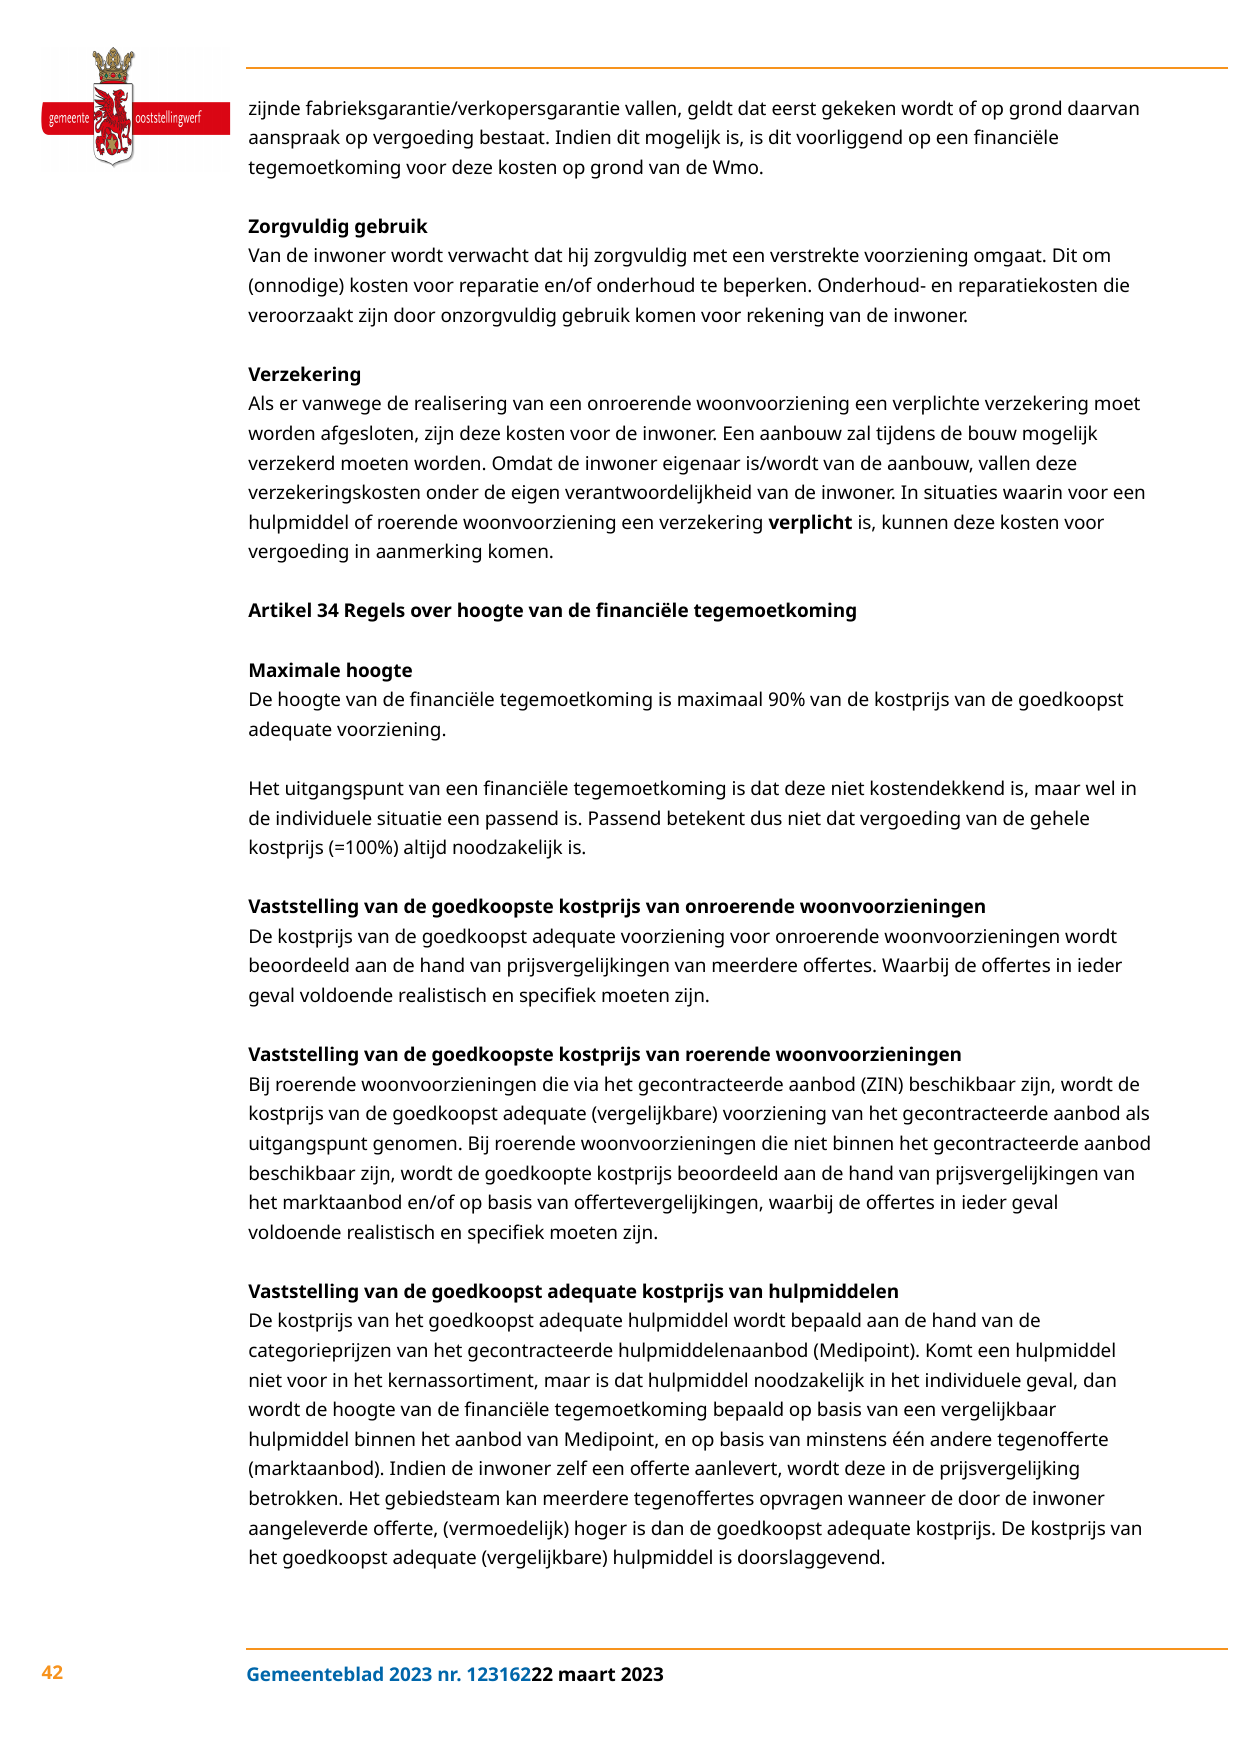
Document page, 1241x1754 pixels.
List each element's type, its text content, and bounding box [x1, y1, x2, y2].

text Zorgvuldig gebruik [248, 213, 1152, 239]
text De kostprijs van het goedkoopst adequate hulpmiddel wordt bepaald aan de hand van de categorieprijzen van het gecontracteerde hulpmiddelenaanbod (Medipoint). Komt een hulpmiddel niet voor in het kernassortiment, maar is dat hulpmiddel noodzakelijk in het individuele geval, dan wordt de hoogte van de financiële tegemoetkoming bepaald op basis van een vergelijkbaar hulpmiddel binnen het aanbod van Medipoint, en op basis van minstens één andere tegenofferte (marktaanbod). Indien de inwoner zelf een offerte aanlevert, wordt deze in de prijsvergelijking betrokken. Het gebiedsteam kan meerdere tegenoffertes opvragen wanneer de door de inwoner aangeleverde offerte, (vermoedelijk) hoger is dan de goedkoopst adequate kostprijs. De kostprijs van het goedkoopst adequate (vergelijkbare) hulpmiddel is doorslaggevend. [248, 1308, 1152, 1570]
text Het uitgangspunt van een financiële tegemoetkoming is dat deze niet kostendekkend is, maar wel in de individuele situatie een passend is. Passend betekent dus niet dat vergoeding van de gehele kostprijs (=100%) altijd noodzakelijk is. [248, 775, 1152, 860]
picture [41, 47, 231, 172]
text zijnde fabrieksgarantie/verkopersgarantie vallen, geldt dat eerst gekeken wordt of op grond daarvan aanspraak op vergoeding bestaat. Indien dit mogelijk is, is dit voorliggend op een financiële tegemoetkoming voor deze kosten op grond van de Wmo. [248, 95, 1152, 180]
text Vaststelling van de goedkoopst adequate kostprijs van hulpmiddelen [248, 1278, 1152, 1304]
text Artikel 34 Regels over hoogte van de financiële tegemoetkoming [248, 598, 1152, 623]
text Bij roerende woonvoorzieningen die via het gecontracteerde aanbod (ZIN) beschikbaar zijn, wordt de kostprijs van de goedkoopst adequate (vergelijkbare) voorziening van het gecontracteerde aanbod als uitgangspunt genomen. Bij roerende woonvoorzieningen die niet binnen het gecontracteerde aanbod beschikbaar zijn, wordt de goedkoopte kostprijs beoordeeld aan de hand van prijsvergelijkingen van het marktaanbod en/of op basis van offertevergelijkingen, waarbij de offertes in ieder geval voldoende realistisch en specifiek moeten zijn. [248, 1071, 1152, 1245]
text De kostprijs van de goedkoopst adequate voorziening voor onroerende woonvoorzieningen wordt beoordeeld aan de hand van prijsvergelijkingen van meerdere offertes. Waarbij de offertes in ieder geval voldoende realistisch en specifiek moeten zijn. [248, 923, 1152, 1008]
text Als er vanwege de realisering van een onroerende woonvoorziening een verplichte verzekering moet worden afgesloten, zijn deze kosten voor de inwoner. Een aanbouw zal tijdens de bouw mogelijk verzekerd moeten worden. Omdat de inwoner eigenaar is/wordt van de aanbouw, vallen deze verzekeringskosten onder de eigen verantwoordelijkheid van de inwoner. In situaties waarin voor een hulpmiddel of roerende woonvoorziening een verzekering verplicht is, kunnen deze kosten voor vergoeding in aanmerking komen. [248, 391, 1152, 564]
text Maximale hoogte [248, 657, 1152, 683]
text De hoogte van de financiële tegemoetkoming is maximaal 90% van de kostprijs van de goedkoopst adequate voorziening. [248, 686, 1152, 742]
text Vaststelling van de goedkoopste kostprijs van roerende woonvoorzieningen [248, 1041, 1152, 1067]
text Verzekering [248, 361, 1152, 387]
text Van de inwoner wordt verwacht dat hij zorgvuldig met een verstrekte voorziening omgaat. Dit om (onnodige) kosten voor reparatie en/of onderhoud te beperken. Onderhoud- en reparatiekosten die veroorzaakt zijn door onzorgvuldig gebruik komen voor rekening van de inwoner. [248, 243, 1152, 328]
text Vaststelling van de goedkoopste kostprijs van onroerende woonvoorzieningen [248, 893, 1152, 919]
